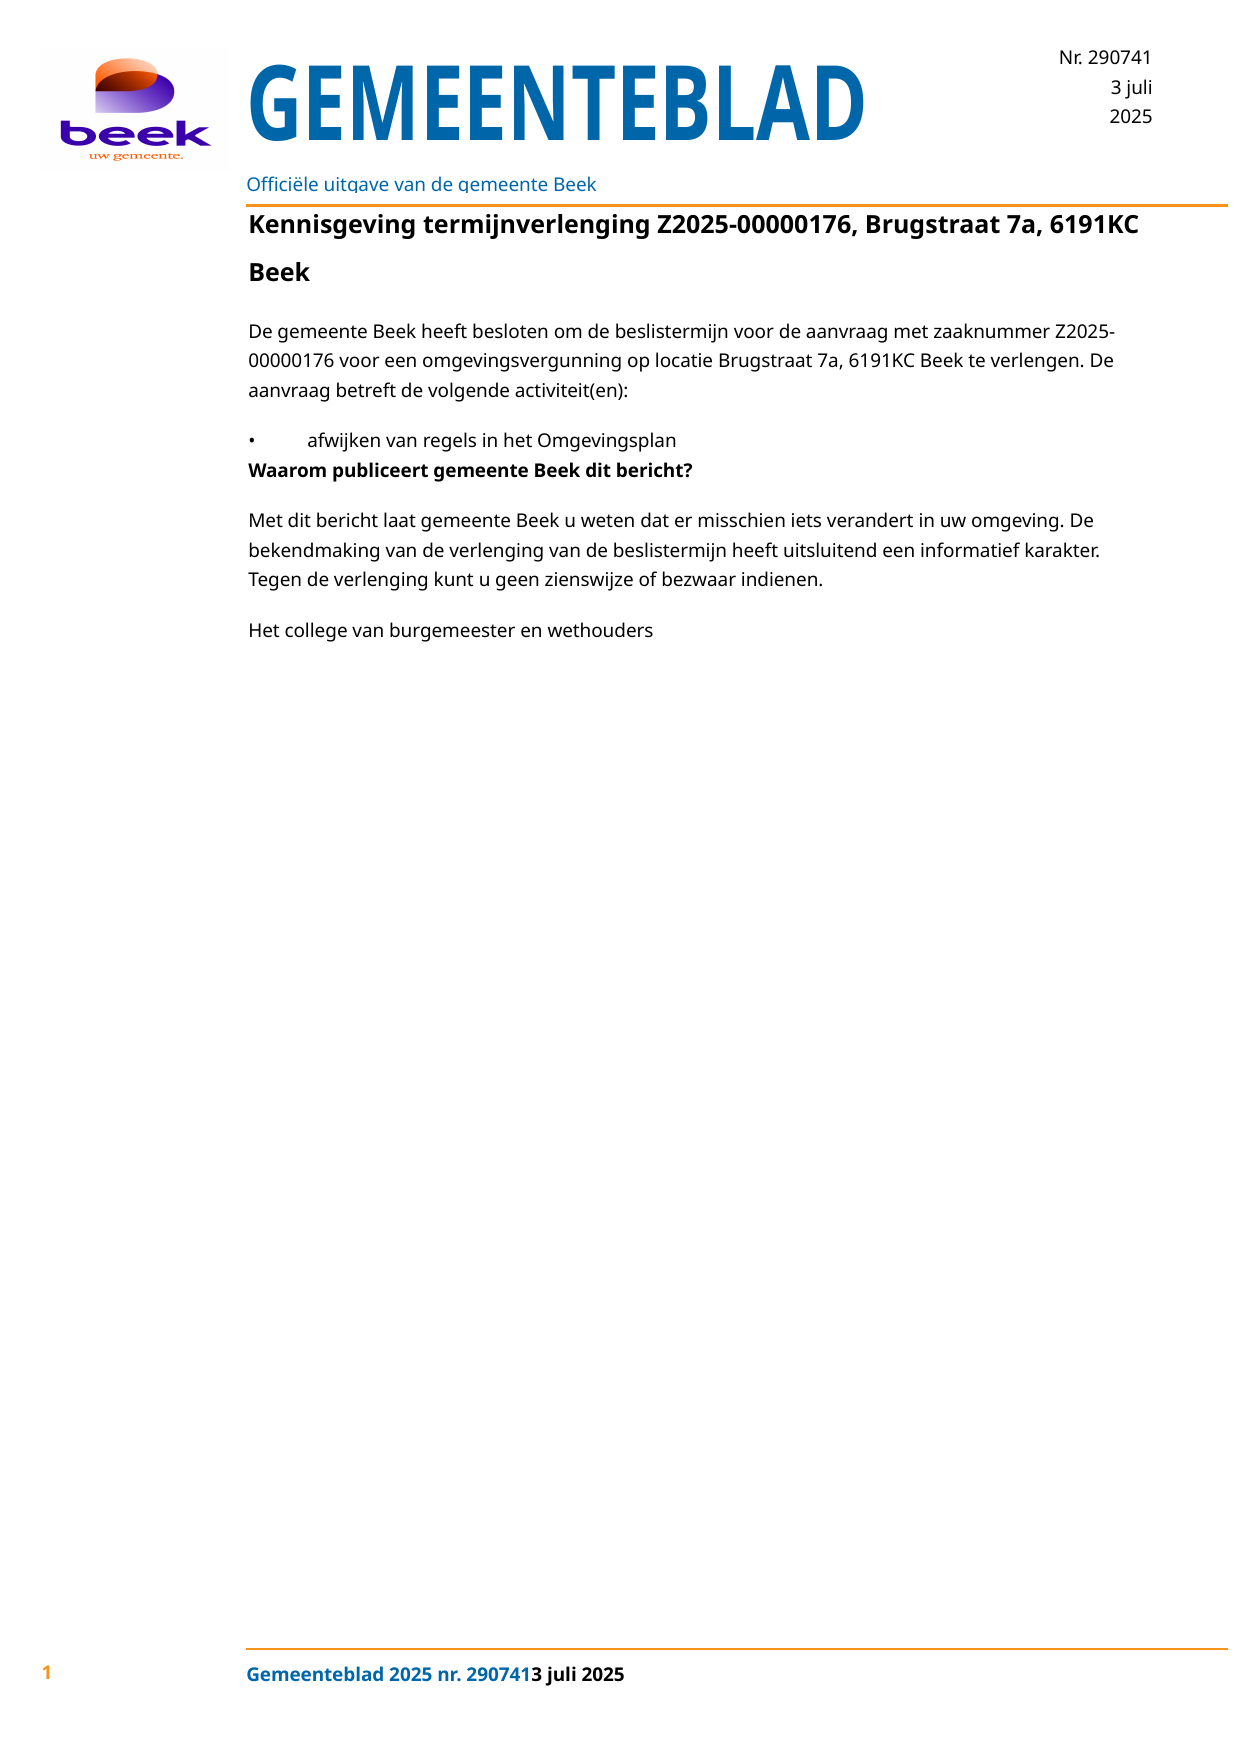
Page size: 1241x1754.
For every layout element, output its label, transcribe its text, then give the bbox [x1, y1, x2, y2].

text Kennisgeving termijnverlenging Z2025-00000176, Brugstraat 7a, 6191KC Beek [248, 207, 1152, 288]
list afwijken van regels in het Omgevingsplan [248, 427, 1152, 453]
text Het college van burgemeester en wethouders [248, 617, 1152, 643]
text Met dit bericht laat gemeente Beek u weten dat er misschien iets verandert in uw omgeving. De bekendmaking van de verlenging van de beslistermijn heeft uitsluitend een informatief karakter. Tegen de verlenging kunt u geen zienswijze of bezwaar indienen. [248, 507, 1152, 592]
text De gemeente Beek heeft besloten om de beslistermijn voor de aanvraag met zaaknummer Z2025-00000176 voor een omgevingsvergunning op locatie Brugstraat 7a, 6191KC Beek te verlengen. De aanvraag betreft de volgende activiteit(en): [248, 318, 1152, 403]
text Waarom publiceert gemeente Beek dit bericht? [248, 457, 1152, 483]
picture [41, 47, 231, 172]
